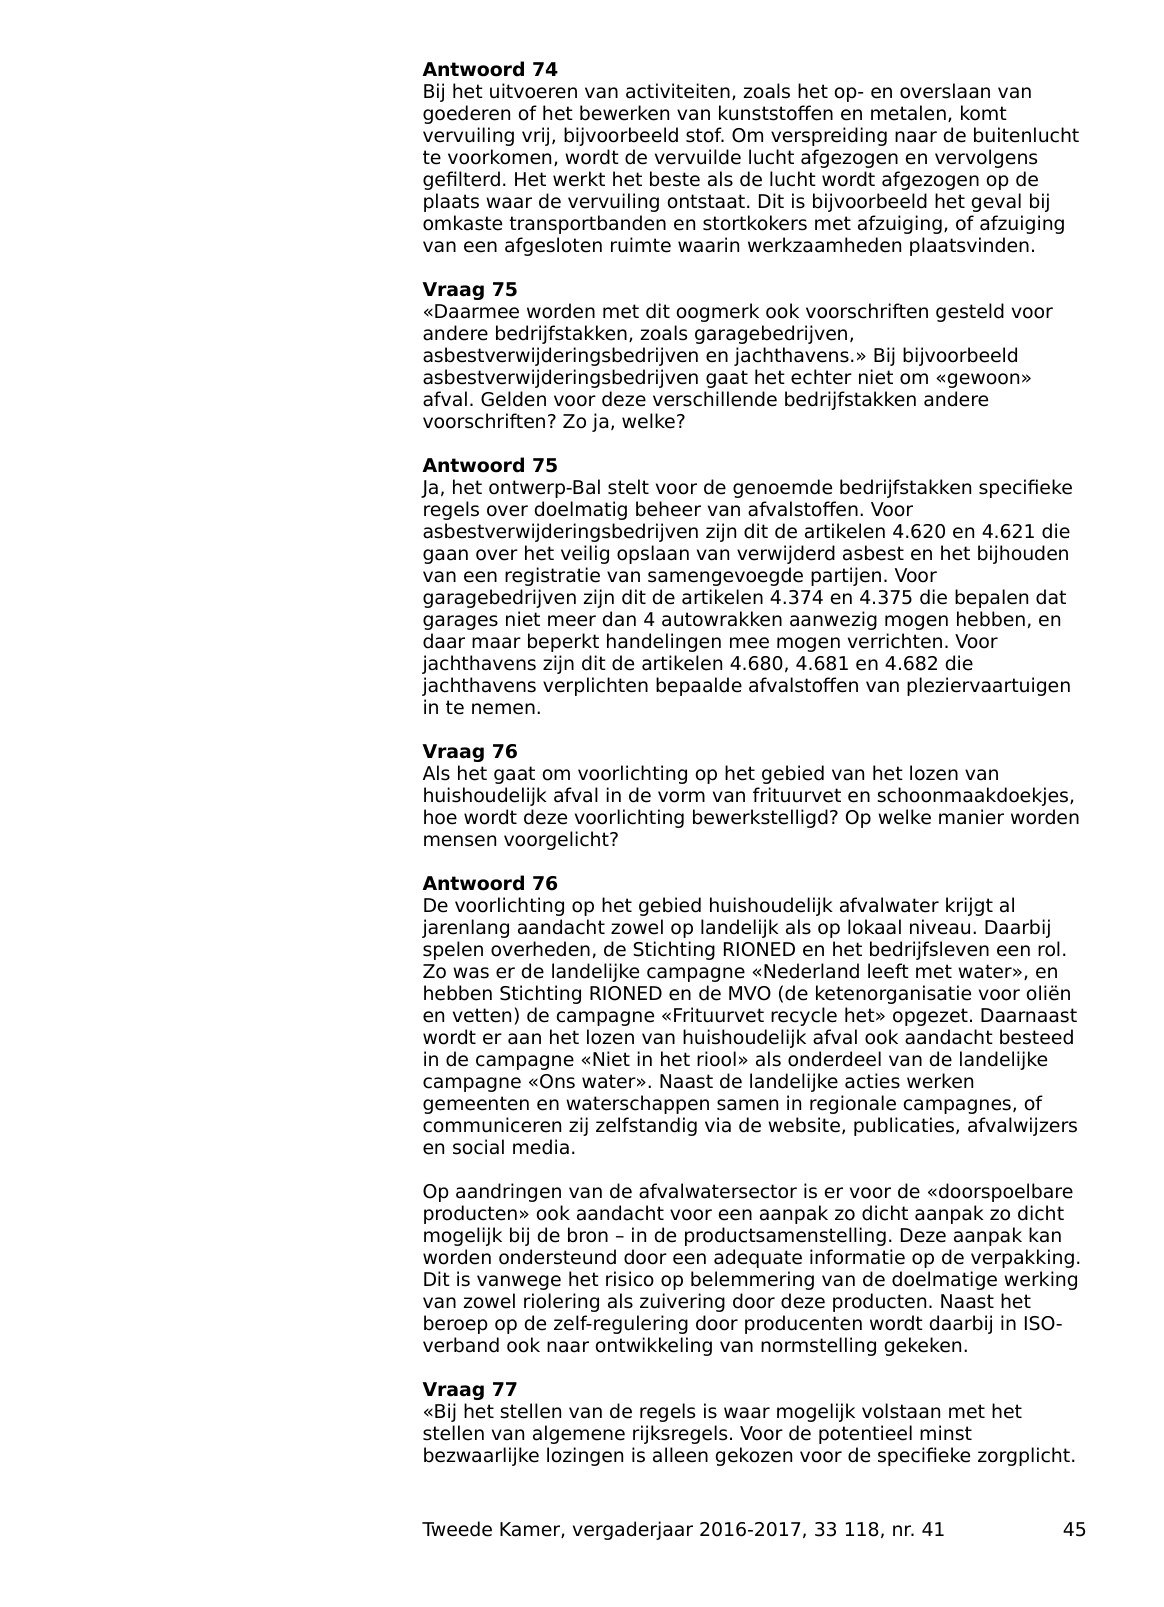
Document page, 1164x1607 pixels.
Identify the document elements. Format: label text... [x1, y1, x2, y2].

text Op aandringen van de afvalwatersector is er voor de «doorspoelbare producten» ook aandacht voor een aanpak zo dicht aanpak zo dicht mogelijk bij de bron – in de productsamenstelling. Deze aanpak kan worden ondersteund door een adequate informatie op de verpakking. Dit is vanwege het risico op belemmering van de doelmatige werking van zowel riolering als zuivering door deze producten. Naast het beroep op de zelf-regulering door producenten wordt daarbij in ISO-verband ook naar ontwikkeling van normstelling gekeken. [422, 1181, 1087, 1357]
text «Bij het stellen van de regels is waar mogelijk volstaan met het stellen van algemene rijksregels. Voor de potentieel minst bezwaarlijke lozingen is alleen gekozen voor de specifieke zorgplicht. [422, 1401, 1087, 1467]
text Vraag 77 [422, 1379, 1087, 1401]
text Antwoord 74 [422, 59, 1087, 81]
text De voorlichting op het gebied huishoudelijk afvalwater krijgt al jarenlang aandacht zowel op landelijk als op lokaal niveau. Daarbij spelen overheden, de Stichting RIONED en het bedrijfsleven een rol. Zo was er de landelijke campagne «Nederland leeft met water», en hebben Stichting RIONED en de MVO (de ketenorganisatie voor oliën en vetten) de campagne «Frituurvet recycle het» opgezet. Daarnaast wordt er aan het lozen van huishoudelijk afval ook aandacht besteed in de campagne «Niet in het riool» als onderdeel van de landelijke campagne «Ons water». Naast de landelijke acties werken gemeenten en waterschappen samen in regionale campagnes, of communiceren zij zelfstandig via de website, publicaties, afvalwijzers en social media. [422, 895, 1087, 1159]
text Als het gaat om voorlichting op het gebied van het lozen van huishoudelijk afval in de vorm van frituurvet en schoonmaakdoekjes, hoe wordt deze voorlichting bewerkstelligd? Op welke manier worden mensen voorgelicht? [422, 763, 1087, 851]
text Antwoord 75 [422, 455, 1087, 477]
text «Daarmee worden met dit oogmerk ook voorschriften gesteld voor andere bedrijfstakken, zoals garagebedrijven, asbestverwijderingsbedrijven en jachthavens.» Bij bijvoorbeeld asbestverwijderingsbedrijven gaat het echter niet om «gewoon» afval. Gelden voor deze verschillende bedrijfstakken andere voorschriften? Zo ja, welke? [422, 301, 1087, 433]
text Antwoord 76 [422, 873, 1087, 895]
text Ja, het ontwerp-Bal stelt voor de genoemde bedrijfstakken specifieke regels over doelmatig beheer van afvalstoffen. Voor asbestverwijderingsbedrijven zijn dit de artikelen 4.620 en 4.621 die gaan over het veilig opslaan van verwijderd asbest en het bijhouden van een registratie van samengevoegde partijen. Voor garagebedrijven zijn dit de artikelen 4.374 en 4.375 die bepalen dat garages niet meer dan 4 autowrakken aanwezig mogen hebben, en daar maar beperkt handelingen mee mogen verrichten. Voor jachthavens zijn dit de artikelen 4.680, 4.681 en 4.682 die jachthavens verplichten bepaalde afvalstoffen van pleziervaartuigen in te nemen. [422, 477, 1087, 719]
text Bij het uitvoeren van activiteiten, zoals het op- en overslaan van goederen of het bewerken van kunststoffen en metalen, komt vervuiling vrij, bijvoorbeeld stof. Om verspreiding naar de buitenlucht te voorkomen, wordt de vervuilde lucht afgezogen en vervolgens gefilterd. Het werkt het beste als de lucht wordt afgezogen op de plaats waar de vervuiling ontstaat. Dit is bijvoorbeeld het geval bij omkaste transportbanden en stortkokers met afzuiging, of afzuiging van een afgesloten ruimte waarin werkzaamheden plaatsvinden. [422, 81, 1087, 257]
text Vraag 75 [422, 279, 1087, 301]
text Vraag 76 [422, 741, 1087, 763]
